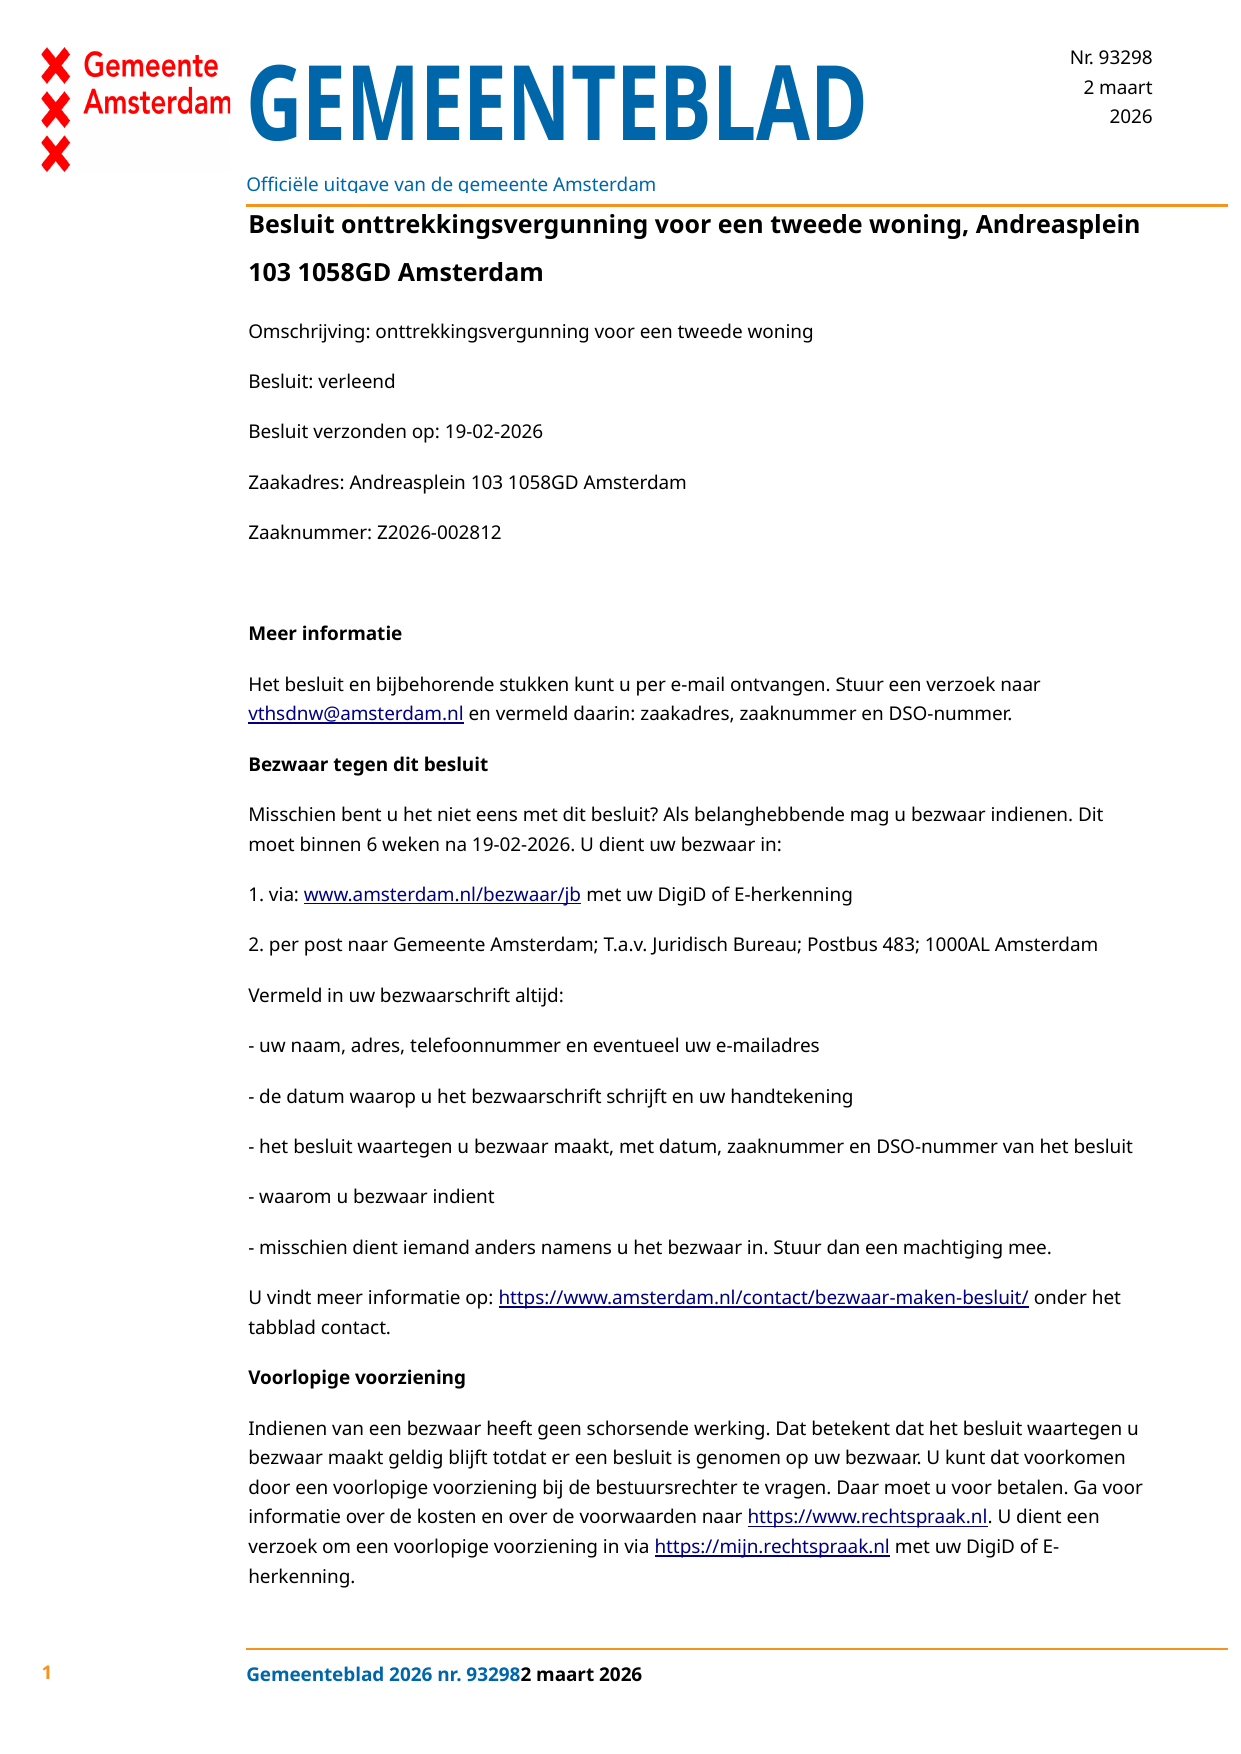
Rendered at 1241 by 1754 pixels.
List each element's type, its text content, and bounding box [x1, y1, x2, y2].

text - misschien dient iemand anders namens u het bezwaar in. Stuur dan een machtiging mee. [248, 1234, 1152, 1260]
text - de datum waarop u het bezwaarschrift schrijft en uw handtekening [248, 1083, 1152, 1109]
text Vermeld in uw bezwaarschrift altijd: [248, 982, 1152, 1008]
text Zaakadres: Andreasplein 103 1058GD Amsterdam [248, 469, 1152, 495]
text 1. via: www.amsterdam.nl/bezwaar/jb met uw DigiD of E-herkenning [248, 881, 1152, 907]
text Besluit verzonden op: 19-02-2026 [248, 419, 1152, 444]
text Besluit onttrekkingsvergunning voor een tweede woning, Andreasplein 103 1058GD Amsterdam [248, 207, 1152, 288]
text 2. per post naar Gemeente Amsterdam; T.a.v. Juridisch Bureau; Postbus 483; 1000AL Amsterdam [248, 932, 1152, 957]
text Het besluit en bijbehorende stukken kunt u per e-mail ontvangen. Stuur een verzoek naar vthsdnw@amsterdam.nl en vermeld daarin: zaakadres, zaaknummer en DSO-nummer. [248, 671, 1152, 726]
text Bezwaar tegen dit besluit [248, 751, 1152, 777]
text U vindt meer informatie op: https://www.amsterdam.nl/contact/bezwaar-maken-besluit/ onder het tabblad contact. [248, 1284, 1152, 1340]
text - waarom u bezwaar indient [248, 1184, 1152, 1209]
text Zaaknummer: Z2026-002812 [248, 519, 1152, 545]
text Misschien bent u het niet eens met dit besluit? Als belanghebbende mag u bezwaar indienen. Dit moet binnen 6 weken na 19-02-2026. U dient uw bezwaar in: [248, 801, 1152, 857]
text Indienen van een bezwaar heeft geen schorsende werking. Dat betekent dat het besluit waartegen u bezwaar maakt geldig blijft totdat er een besluit is genomen op uw bezwaar. U kunt dat voorkomen door een voorlopige voorziening bij de bestuursrechter te vragen. Daar moet u voor betalen. Ga voor informatie over de kosten en over de voorwaarden naar https://www.rechtspraak.nl. U dient een verzoek om een voorlopige voorziening in via https://mijn.rechtspraak.nl met uw DigiD of E-herkenning. [248, 1415, 1152, 1589]
text Meer informatie [248, 620, 1152, 646]
text - uw naam, adres, telefoonnummer en eventueel uw e-mailadres [248, 1032, 1152, 1058]
text Besluit: verleend [248, 368, 1152, 394]
picture [41, 47, 231, 172]
text Omschrijving: onttrekkingsvergunning voor een tweede woning [248, 318, 1152, 344]
text Voorlopige voorziening [248, 1364, 1152, 1390]
text - het besluit waartegen u bezwaar maakt, met datum, zaaknummer en DSO-nummer van het besluit [248, 1133, 1152, 1159]
